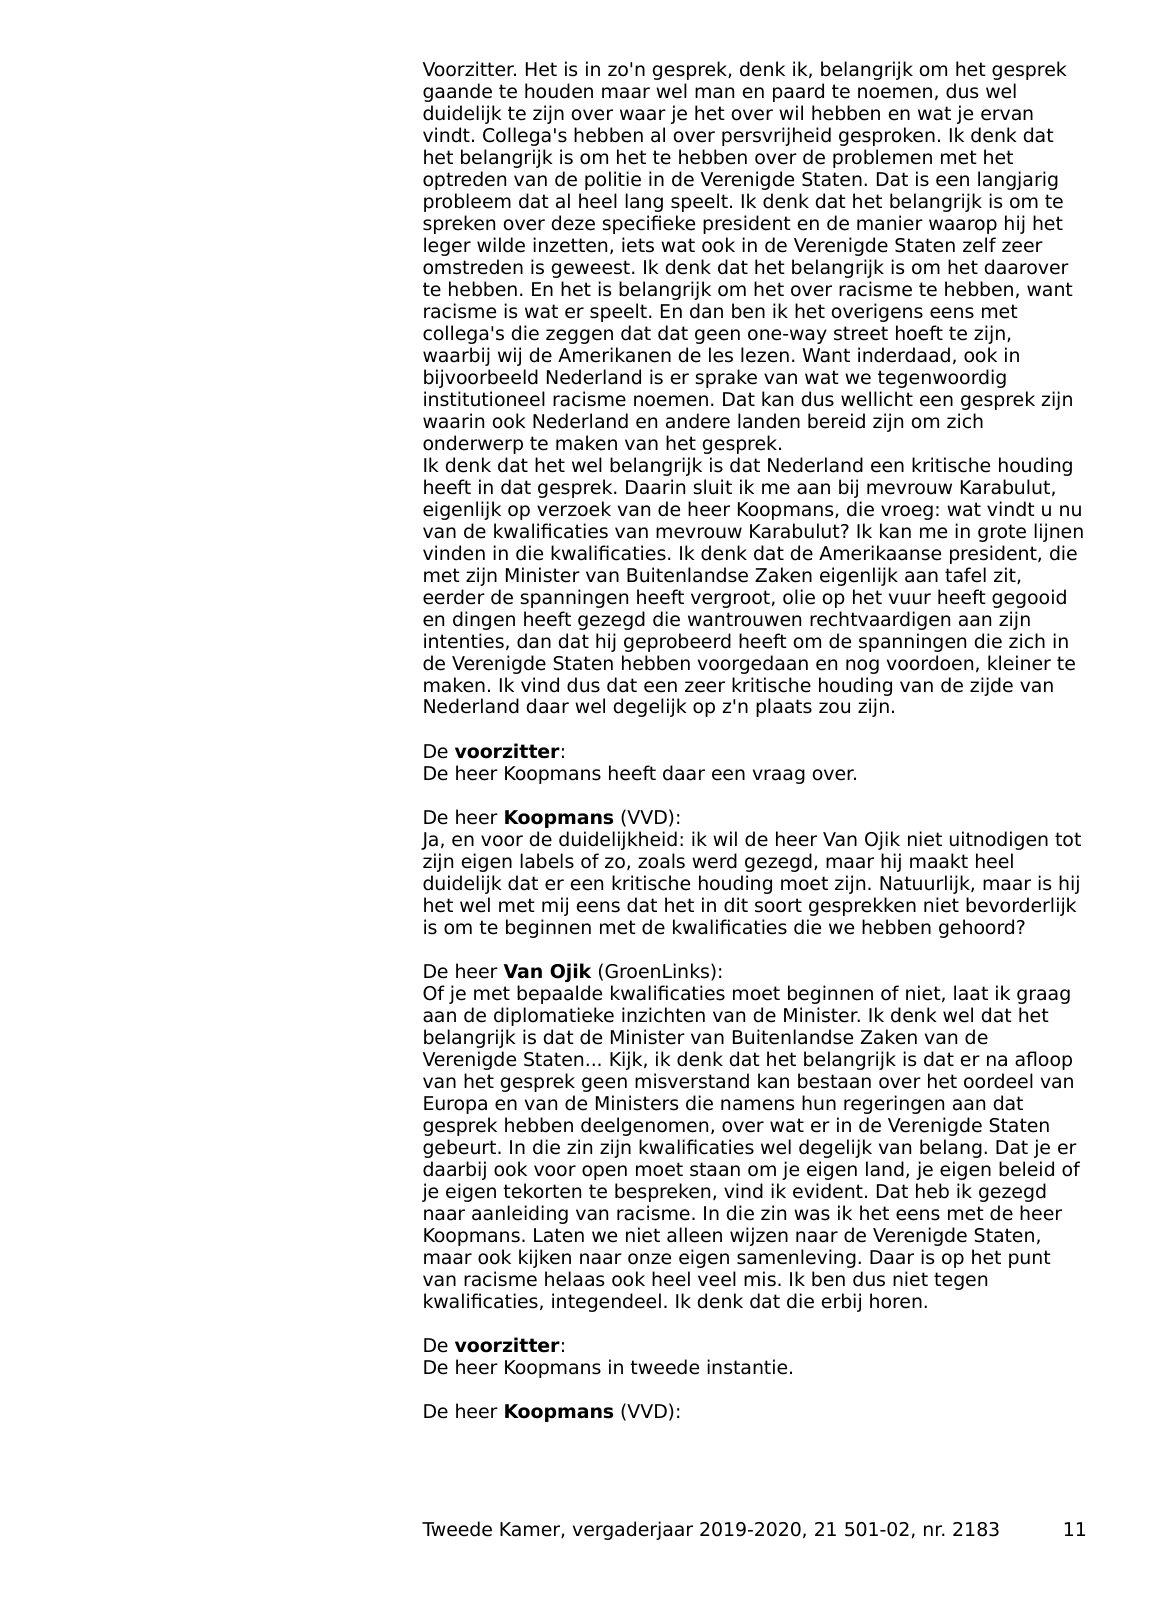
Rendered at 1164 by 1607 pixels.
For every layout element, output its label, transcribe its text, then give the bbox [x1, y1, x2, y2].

text Voorzitter. Het is in zo'n gesprek, denk ik, belangrijk om het gesprek gaande te houden maar wel man en paard te noemen, dus wel duidelijk te zijn over waar je het over wil hebben en wat je ervan vindt. Collega's hebben al over persvrijheid gesproken. Ik denk dat het belangrijk is om het te hebben over de problemen met het optreden van de politie in de Verenigde Staten. Dat is een langjarig probleem dat al heel lang speelt. Ik denk dat het belangrijk is om te spreken over deze specifieke president en de manier waarop hij het leger wilde inzetten, iets wat ook in de Verenigde Staten zelf zeer omstreden is geweest. Ik denk dat het belangrijk is om het daarover te hebben. En het is belangrijk om het over racisme te hebben, want racisme is wat er speelt. En dan ben ik het overigens eens met collega's die zeggen dat dat geen one-way street hoeft te zijn, waarbij wij de Amerikanen de les lezen. Want inderdaad, ook in bijvoorbeeld Nederland is er sprake van wat we tegenwoordig institutioneel racisme noemen. Dat kan dus wellicht een gesprek zijn waarin ook Nederland en andere landen bereid zijn om zich onderwerp te maken van het gesprek. [422, 59, 1087, 455]
text Of je met bepaalde kwalificaties moet beginnen of niet, laat ik graag aan de diplomatieke inzichten van de Minister. Ik denk wel dat het belangrijk is dat de Minister van Buitenlandse Zaken van de Verenigde Staten... Kijk, ik denk dat het belangrijk is dat er na afloop van het gesprek geen misverstand kan bestaan over het oordeel van Europa en van de Ministers die namens hun regeringen aan dat gesprek hebben deelgenomen, over wat er in de Verenigde Staten gebeurt. In die zin zijn kwalificaties wel degelijk van belang. Dat je er daarbij ook voor open moet staan om je eigen land, je eigen beleid of je eigen tekorten te bespreken, vind ik evident. Dat heb ik gezegd naar aanleiding van racisme. In die zin was ik het eens met de heer Koopmans. Laten we niet alleen wijzen naar de Verenigde Staten, maar ook kijken naar onze eigen samenleving. Daar is op het punt van racisme helaas ook heel veel mis. Ik ben dus niet tegen kwalificaties, integendeel. Ik denk dat die erbij horen. [422, 983, 1087, 1312]
text Ik denk dat het wel belangrijk is dat Nederland een kritische houding heeft in dat gesprek. Daarin sluit ik me aan bij mevrouw Karabulut, eigenlijk op verzoek van de heer Koopmans, die vroeg: wat vindt u nu van de kwalificaties van mevrouw Karabulut? Ik kan me in grote lijnen vinden in die kwalificaties. Ik denk dat de Amerikaanse president, die met zijn Minister van Buitenlandse Zaken eigenlijk aan tafel zit, eerder de spanningen heeft vergroot, olie op het vuur heeft gegooid en dingen heeft gezegd die wantrouwen rechtvaardigen aan zijn intenties, dan dat hij geprobeerd heeft om de spanningen die zich in de Verenigde Staten hebben voorgedaan en nog voordoen, kleiner te maken. Ik vind dus dat een zeer kritische houding van de zijde van Nederland daar wel degelijk op z'n plaats zou zijn. [422, 455, 1087, 718]
text De voorzitter: [422, 1335, 1087, 1357]
text De voorzitter: [422, 741, 1087, 763]
text De heer Koopmans (VVD): [422, 1401, 1087, 1423]
text Ja, en voor de duidelijkheid: ik wil de heer Van Ojik niet uitnodigen tot zijn eigen labels of zo, zoals werd gezegd, maar hij maakt heel duidelijk dat er een kritische houding moet zijn. Natuurlijk, maar is hij het wel met mij eens dat het in dit soort gesprekken niet bevorderlijk is om te beginnen met de kwalificaties die we hebben gehoord? [422, 829, 1087, 939]
text De heer Koopmans in tweede instantie. [422, 1357, 1087, 1379]
text De heer Koopmans heeft daar een vraag over. [422, 763, 1087, 784]
text De heer Koopmans (VVD): [422, 807, 1087, 829]
text De heer Van Ojik (GroenLinks): [422, 961, 1087, 983]
